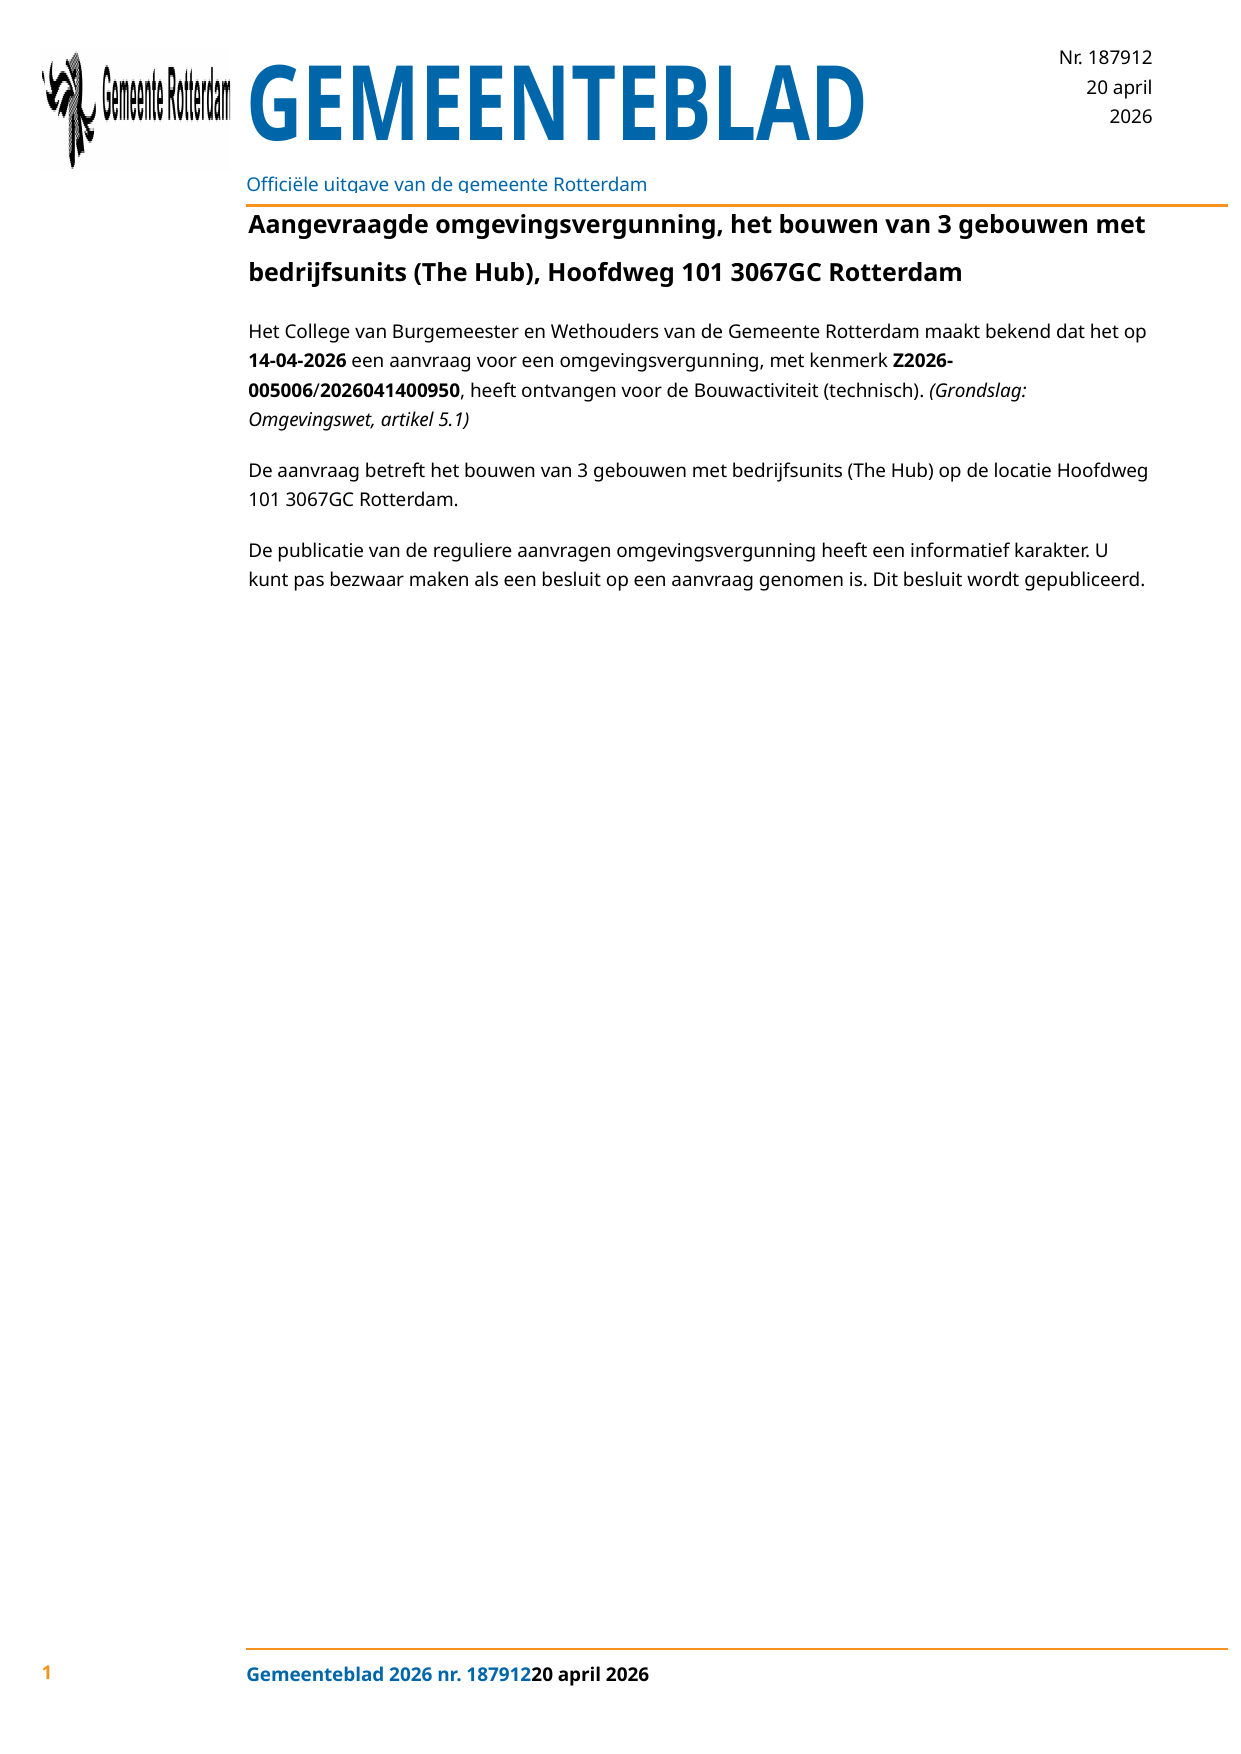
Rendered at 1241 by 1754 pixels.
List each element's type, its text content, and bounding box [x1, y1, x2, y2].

picture [41, 47, 231, 172]
text Aangevraagde omgevingsvergunning, het bouwen van 3 gebouwen met bedrijfsunits (The Hub), Hoofdweg 101 3067GC Rotterdam [248, 207, 1152, 288]
text De aanvraag betreft het bouwen van 3 gebouwen met bedrijfsunits (The Hub) op de locatie Hoofdweg 101 3067GC Rotterdam. [248, 457, 1152, 512]
text Het College van Burgemeester en Wethouders van de Gemeente Rotterdam maakt bekend dat het op 14-04-2026 een aanvraag voor een omgevingsvergunning, met kenmerk Z2026-005006/2026041400950, heeft ontvangen voor de Bouwactiviteit (technisch). (Grondslag: Omgevingswet, artikel 5.1) [248, 318, 1152, 432]
text De publicatie van de reguliere aanvragen omgevingsvergunning heeft een informatief karakter. U kunt pas bezwaar maken als een besluit op een aanvraag genomen is. Dit besluit wordt gepubliceerd. [248, 537, 1152, 592]
